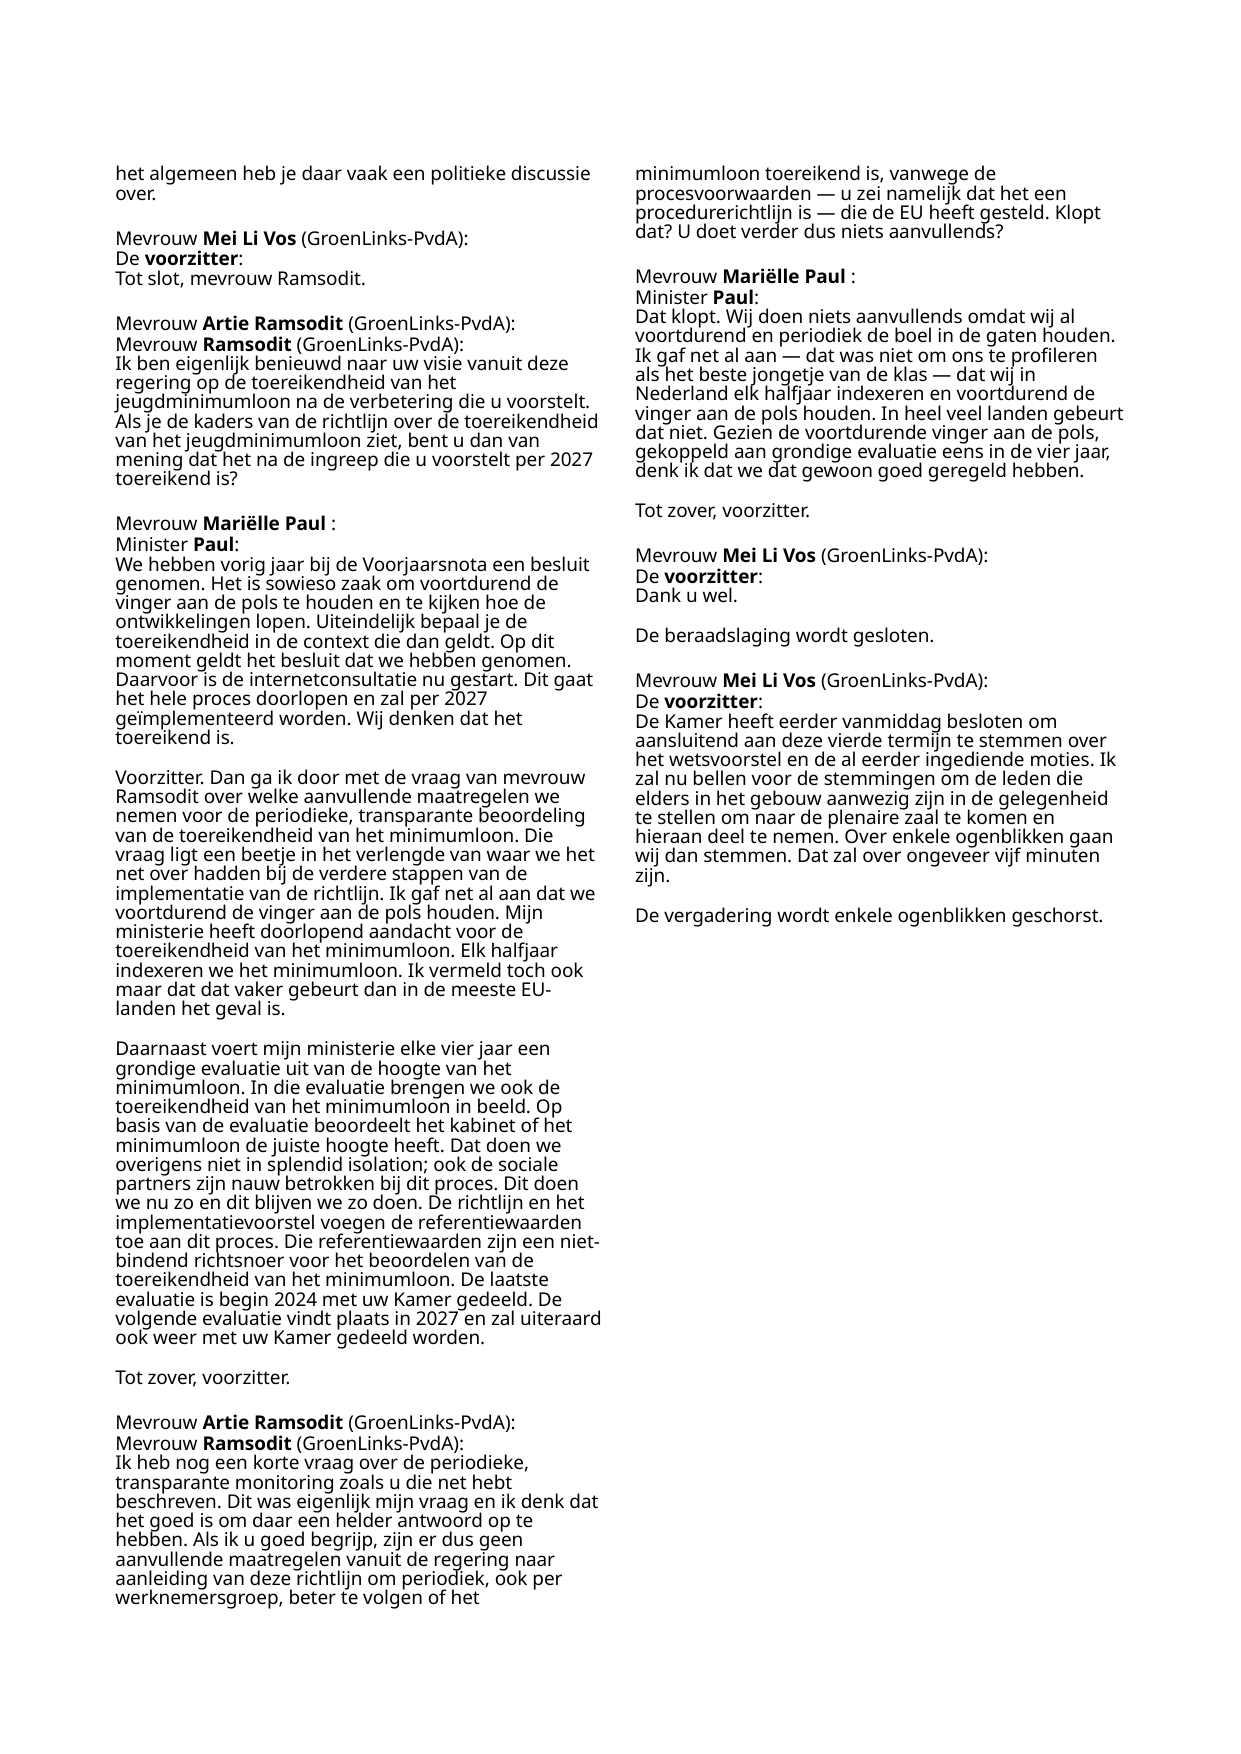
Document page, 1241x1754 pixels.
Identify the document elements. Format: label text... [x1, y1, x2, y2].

text Mevrouw Mei Li Vos (GroenLinks-PvdA): [115, 225, 605, 250]
text Mevrouw Mariëlle Paul : [635, 263, 1125, 289]
text De voorzitter: [635, 693, 1125, 713]
text De voorzitter: [115, 250, 605, 270]
text De voorzitter: [635, 568, 1125, 587]
text Ik heb nog een korte vraag over de periodieke, transparante monitoring zoals u die net hebt beschreven. Dit was eigenlijk mijn vraag en ik denk dat het goed is om daar een helder antwoord op te hebben. Als ik u goed begrijp, zijn er dus geen aanvullende maatregelen vanuit de regering naar aanleiding van deze richtlijn om periodiek, ook per werknemersgroep, beter te volgen of het [115, 1454, 605, 1608]
text We hebben vorig jaar bij de Voorjaarsnota een besluit genomen. Het is sowieso zaak om voortdurend de vinger aan de pols te houden en te kijken hoe de ontwikkelingen lopen. Uiteindelijk bepaal je de toereikendheid in de context die dan geldt. Op dit moment geldt het besluit dat we hebben genomen. Daarvoor is de internetconsultatie nu gestart. Dit gaat het hele proces doorlopen en zal per 2027 geïmplementeerd worden. Wij denken dat het toereikend is. [115, 556, 605, 748]
text Dat klopt. Wij doen niets aanvullends omdat wij al voortdurend en periodiek de boel in de gaten houden. Ik gaf net al aan — dat was niet om ons te profileren als het beste jongetje van de klas — dat wij in Nederland elk halfjaar indexeren en voortdurend de vinger aan de pols houden. In heel veel landen gebeurt dat niet. Gezien de voortdurende vinger aan de pols, gekoppeld aan grondige evaluatie eens in de vier jaar, denk ik dat we dat gewoon goed geregeld hebben. [635, 308, 1125, 482]
text Mevrouw Ramsodit (GroenLinks-PvdA): [115, 336, 605, 355]
text Ik ben eigenlijk benieuwd naar uw visie vanuit deze regering op de toereikendheid van het jeugdminimumloon na de verbetering die u voorstelt. Als je de kaders van de richtlijn over de toereikendheid van het jeugdminimumloon ziet, bent u dan van mening dat het na de ingreep die u voorstelt per 2027 toereikend is? [115, 355, 605, 490]
text Minister Paul: [115, 536, 605, 556]
text De vergadering wordt enkele ogenblikken geschorst. [635, 907, 1125, 926]
text Mevrouw Artie Ramsodit (GroenLinks-PvdA): [115, 310, 605, 336]
text Tot zover, voorzitter. [115, 1369, 605, 1388]
text Daarnaast voert mijn ministerie elke vier jaar een grondige evaluatie uit van de hoogte van het minimumloon. In die evaluatie brengen we ook de toereikendheid van het minimumloon in beeld. Op basis van de evaluatie beoordeelt het kabinet of het minimumloon de juiste hoogte heeft. Dat doen we overigens niet in splendid isolation; ook de sociale partners zijn nauw betrokken bij dit proces. Dit doen we nu zo en dit blijven we zo doen. De richtlijn en het implementatievoorstel voegen de referentiewaarden toe aan dit proces. Die referentiewaarden zijn een niet-bindend richtsnoer voor het beoordelen van de toereikendheid van het minimumloon. De laatste evaluatie is begin 2024 met uw Kamer gedeeld. De volgende evaluatie vindt plaats in 2027 en zal uiteraard ook weer met uw Kamer gedeeld worden. [115, 1040, 605, 1348]
text Minister Paul: [635, 289, 1125, 308]
text Mevrouw Mariëlle Paul : [115, 511, 605, 536]
text Mevrouw Mei Li Vos (GroenLinks-PvdA): [635, 668, 1125, 693]
text Voorzitter. Dan ga ik door met de vraag van mevrouw Ramsodit over welke aanvullende maatregelen we nemen voor de periodieke, transparante beoordeling van de toereikendheid van het minimumloon. Die vraag ligt een beetje in het verlengde van waar we het net over hadden bij de verdere stappen van de implementatie van de richtlijn. Ik gaf net al aan dat we voortdurend de vinger aan de pols houden. Mijn ministerie heeft doorlopend aandacht voor de toereikendheid van het minimumloon. Elk halfjaar indexeren we het minimumloon. Ik vermeld toch ook maar dat dat vaker gebeurt dan in de meeste EU-landen het geval is. [115, 769, 605, 1019]
text Mevrouw Artie Ramsodit (GroenLinks-PvdA): [115, 1409, 605, 1435]
text Tot slot, mevrouw Ramsodit. [115, 270, 605, 289]
text het algemeen heb je daar vaak een politieke discussie over. [115, 165, 605, 204]
text De Kamer heeft eerder vanmiddag besloten om aansluitend aan deze vierde termijn te stemmen over het wetsvoorstel en de al eerder ingediende moties. Ik zal nu bellen voor de stemmingen om de leden die elders in het gebouw aanwezig zijn in de gelegenheid te stellen om naar de plenaire zaal te komen en hieraan deel te nemen. Over enkele ogenblikken gaan wij dan stemmen. Dat zal over ongeveer vijf minuten zijn. [635, 713, 1125, 886]
text Tot zover, voorzitter. [635, 502, 1125, 522]
text minimumloon toereikend is, vanwege de procesvoorwaarden — u zei namelijk dat het een procedurerichtlijn is — die de EU heeft gesteld. Klopt dat? U doet verder dus niets aanvullends? [635, 165, 1125, 242]
text De beraadslaging wordt gesloten. [635, 627, 1125, 647]
text Mevrouw Mei Li Vos (GroenLinks-PvdA): [635, 542, 1125, 568]
text Mevrouw Ramsodit (GroenLinks-PvdA): [115, 1435, 605, 1454]
text Dank u wel. [635, 587, 1125, 607]
